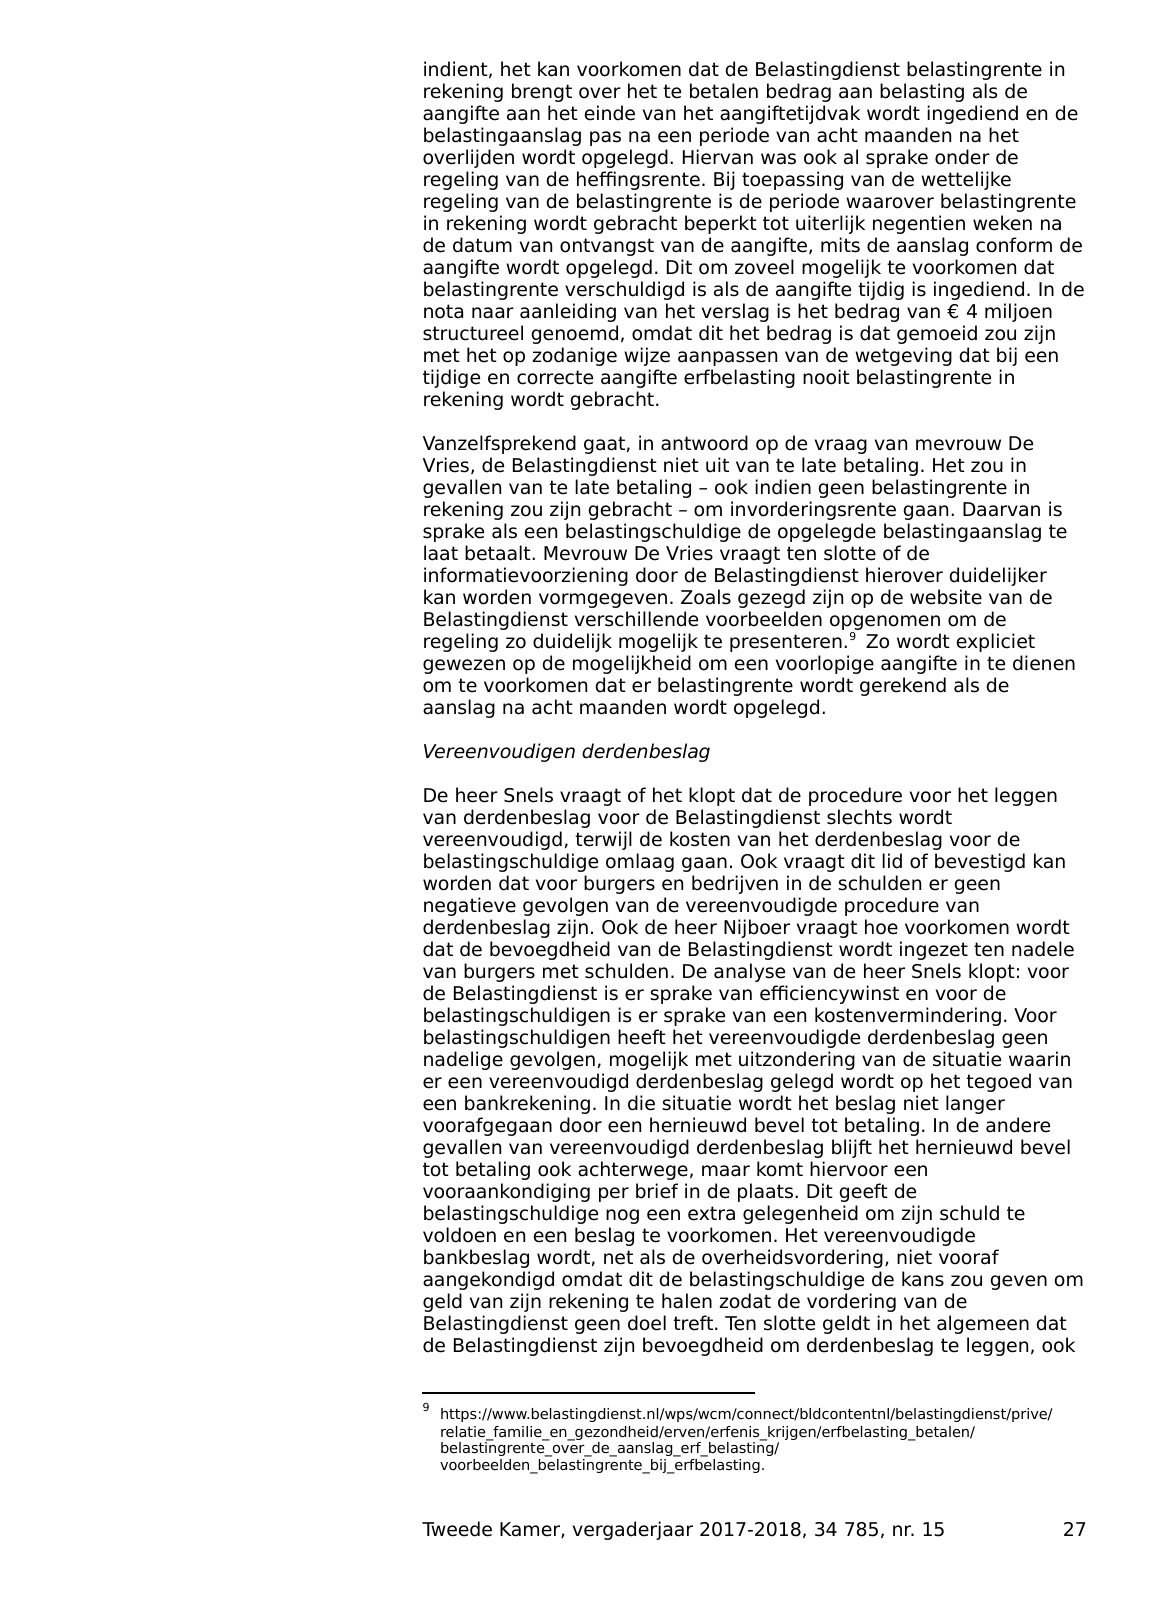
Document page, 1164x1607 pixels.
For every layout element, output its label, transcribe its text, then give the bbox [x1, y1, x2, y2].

text https://www.belastingdienst.nl/wps/wcm/connect/bldcontentnl/belastingdienst/prive/relatie_familie_en_gezondheid/erven/erfenis_krijgen/erfbelasting_betalen/belastingrente_over_de_aanslag_erf_belasting/voorbeelden_belastingrente_bij_erfbelasting. [422, 1402, 1087, 1474]
text Vanzelfsprekend gaat, in antwoord op de vraag van mevrouw De Vries, de Belastingdienst niet uit van te late betaling. Het zou in gevallen van te late betaling – ook indien geen belastingrente in rekening zou zijn gebracht – om invorderingsrente gaan. Daarvan is sprake als een belastingschuldige de opgelegde belastingaanslag te laat betaalt. Mevrouw De Vries vraagt ten slotte of de informatievoorziening door de Belastingdienst hierover duidelijker kan worden vormgegeven. Zoals gezegd zijn op de website van de Belastingdienst verschillende voorbeelden opgenomen om de regeling zo duidelijk mogelijk te presenteren. Zo wordt expliciet gewezen op de mogelijkheid om een voorlopige aangifte in te dienen om te voorkomen dat er belastingrente wordt gerekend als de aanslag na acht maanden wordt opgelegd. [422, 433, 1087, 719]
text De heer Snels vraagt of het klopt dat de procedure voor het leggen van derdenbeslag voor de Belastingdienst slechts wordt vereenvoudigd, terwijl de kosten van het derdenbeslag voor de belastingschuldige omlaag gaan. Ook vraagt dit lid of bevestigd kan worden dat voor burgers en bedrijven in de schulden er geen negatieve gevolgen van de vereenvoudigde procedure van derdenbeslag zijn. Ook de heer Nijboer vraagt hoe voorkomen wordt dat de bevoegdheid van de Belastingdienst wordt ingezet ten nadele van burgers met schulden. De analyse van de heer Snels klopt: voor de Belastingdienst is er sprake van efficiencywinst en voor de belastingschuldigen is er sprake van een kostenvermindering. Voor belastingschuldigen heeft het vereenvoudigde derdenbeslag geen nadelige gevolgen, mogelijk met uitzondering van de situatie waarin er een vereenvoudigd derdenbeslag gelegd wordt op het tegoed van een bankrekening. In die situatie wordt het beslag niet langer voorafgegaan door een hernieuwd bevel tot betaling. In de andere gevallen van vereenvoudigd derdenbeslag blijft het hernieuwd bevel tot betaling ook achterwege, maar komt hiervoor een vooraankondiging per brief in de plaats. Dit geeft de belastingschuldige nog een extra gelegenheid om zijn schuld te voldoen en een beslag te voorkomen. Het vereenvoudigde bankbeslag wordt, net als de overheidsvordering, niet vooraf aangekondigd omdat dit de belastingschuldige de kans zou geven om geld van zijn rekening te halen zodat de vordering van de Belastingdienst geen doel treft. Ten slotte geldt in het algemeen dat de Belastingdienst zijn bevoegdheid om derdenbeslag te leggen, ook [422, 785, 1087, 1356]
text indient, het kan voorkomen dat de Belastingdienst belastingrente in rekening brengt over het te betalen bedrag aan belasting als de aangifte aan het einde van het aangiftetijdvak wordt ingediend en de belastingaanslag pas na een periode van acht maanden na het overlijden wordt opgelegd. Hiervan was ook al sprake onder de regeling van de heffingsrente. Bij toepassing van de wettelijke regeling van de belastingrente is de periode waarover belastingrente in rekening wordt gebracht beperkt tot uiterlijk negentien weken na de datum van ontvangst van de aangifte, mits de aanslag conform de aangifte wordt opgelegd. Dit om zoveel mogelijk te voorkomen dat belastingrente verschuldigd is als de aangifte tijdig is ingediend. In de nota naar aanleiding van het verslag is het bedrag van € 4 miljoen structureel genoemd, omdat dit het bedrag is dat gemoeid zou zijn met het op zodanige wijze aanpassen van de wetgeving dat bij een tijdige en correcte aangifte erfbelasting nooit belastingrente in rekening wordt gebracht. [422, 59, 1087, 411]
subtitle Vereenvoudigen derdenbeslag [422, 741, 1087, 763]
